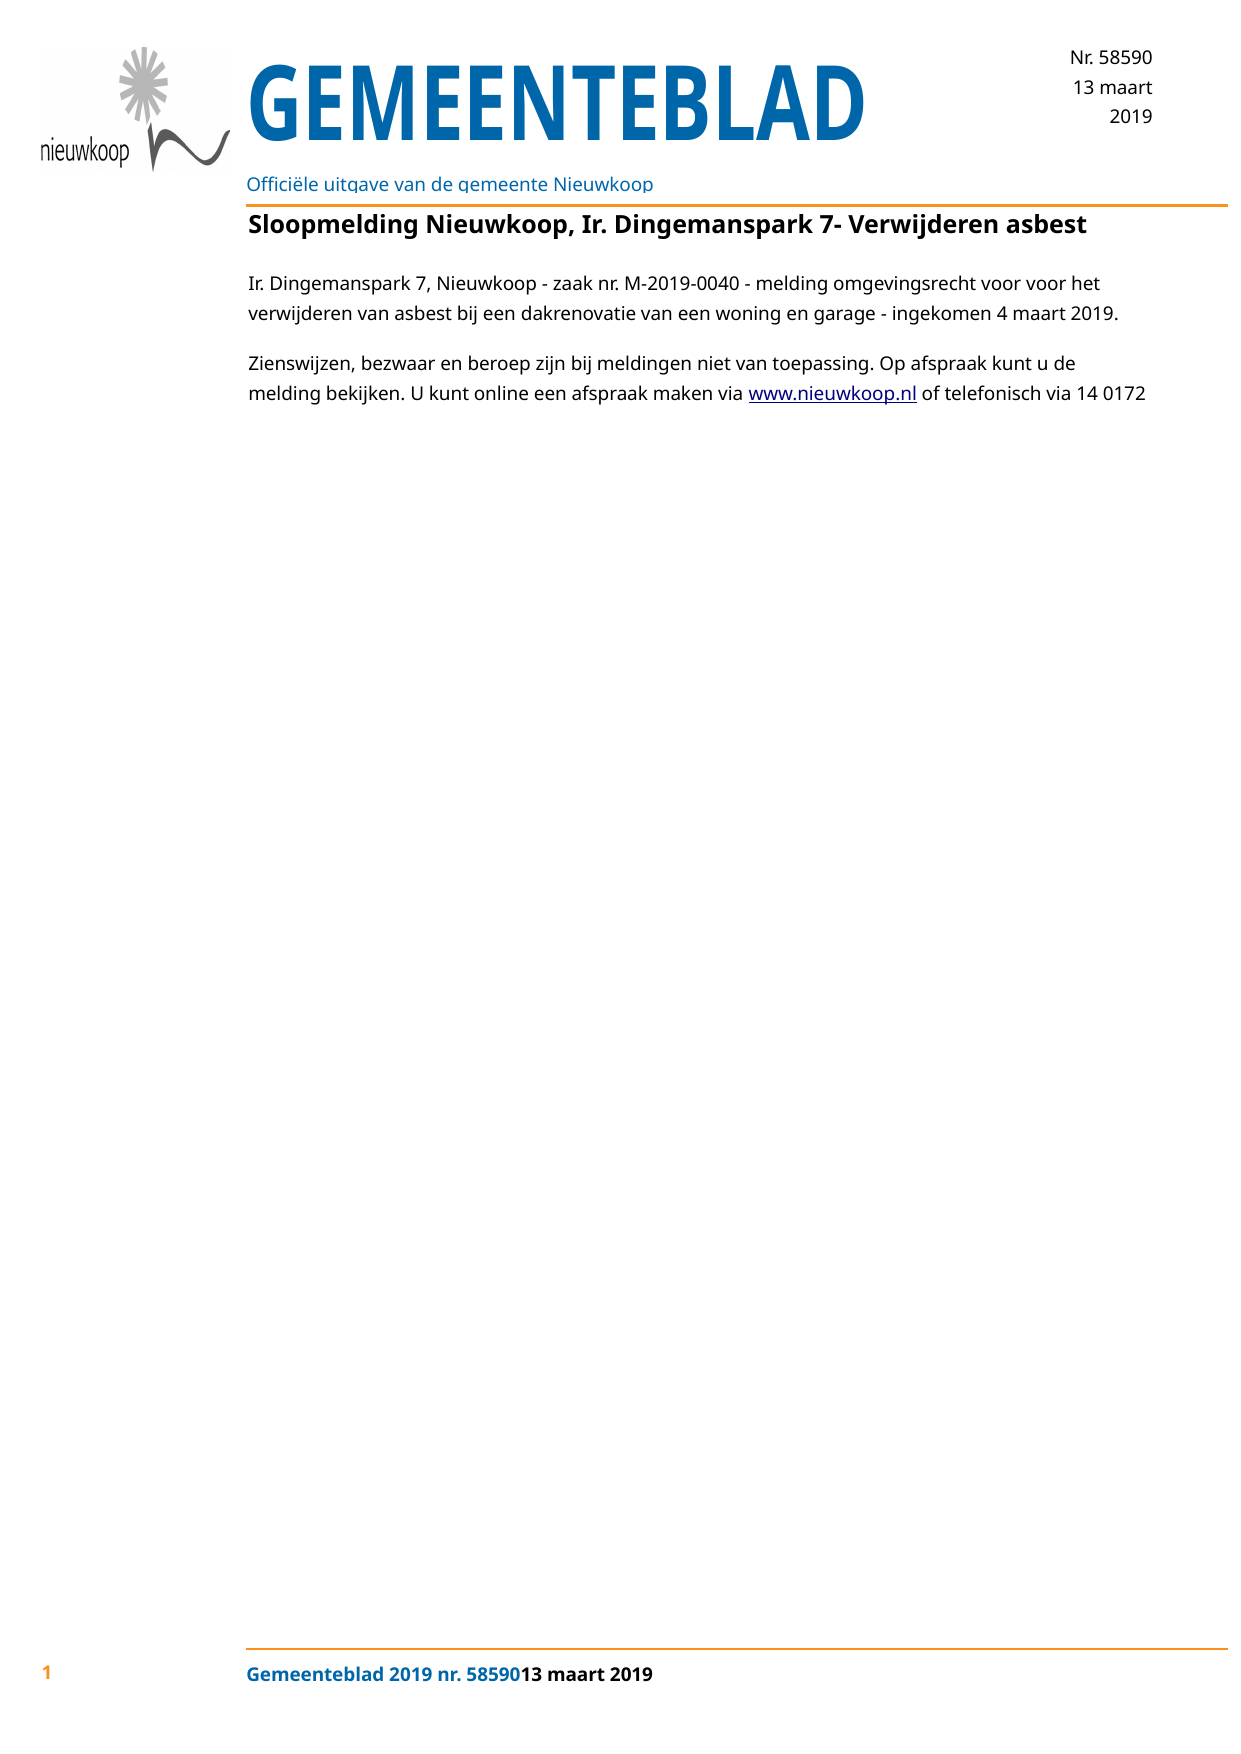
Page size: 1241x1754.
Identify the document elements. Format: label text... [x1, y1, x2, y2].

picture [41, 47, 231, 172]
text Sloopmelding Nieuwkoop, Ir. Dingemanspark 7- Verwijderen asbest [248, 207, 1152, 241]
text Zienswijzen, bezwaar en beroep zijn bij meldingen niet van toepassing. Op afspraak kunt u de melding bekijken. U kunt online een afspraak maken via www.nieuwkoop.nl of telefonisch via 14 0172 [248, 350, 1152, 406]
text Ir. Dingemanspark 7, Nieuwkoop - zaak nr. M-2019-0040 - melding omgevingsrecht voor voor het verwijderen van asbest bij een dakrenovatie van een woning en garage - ingekomen 4 maart 2019. [248, 270, 1152, 326]
